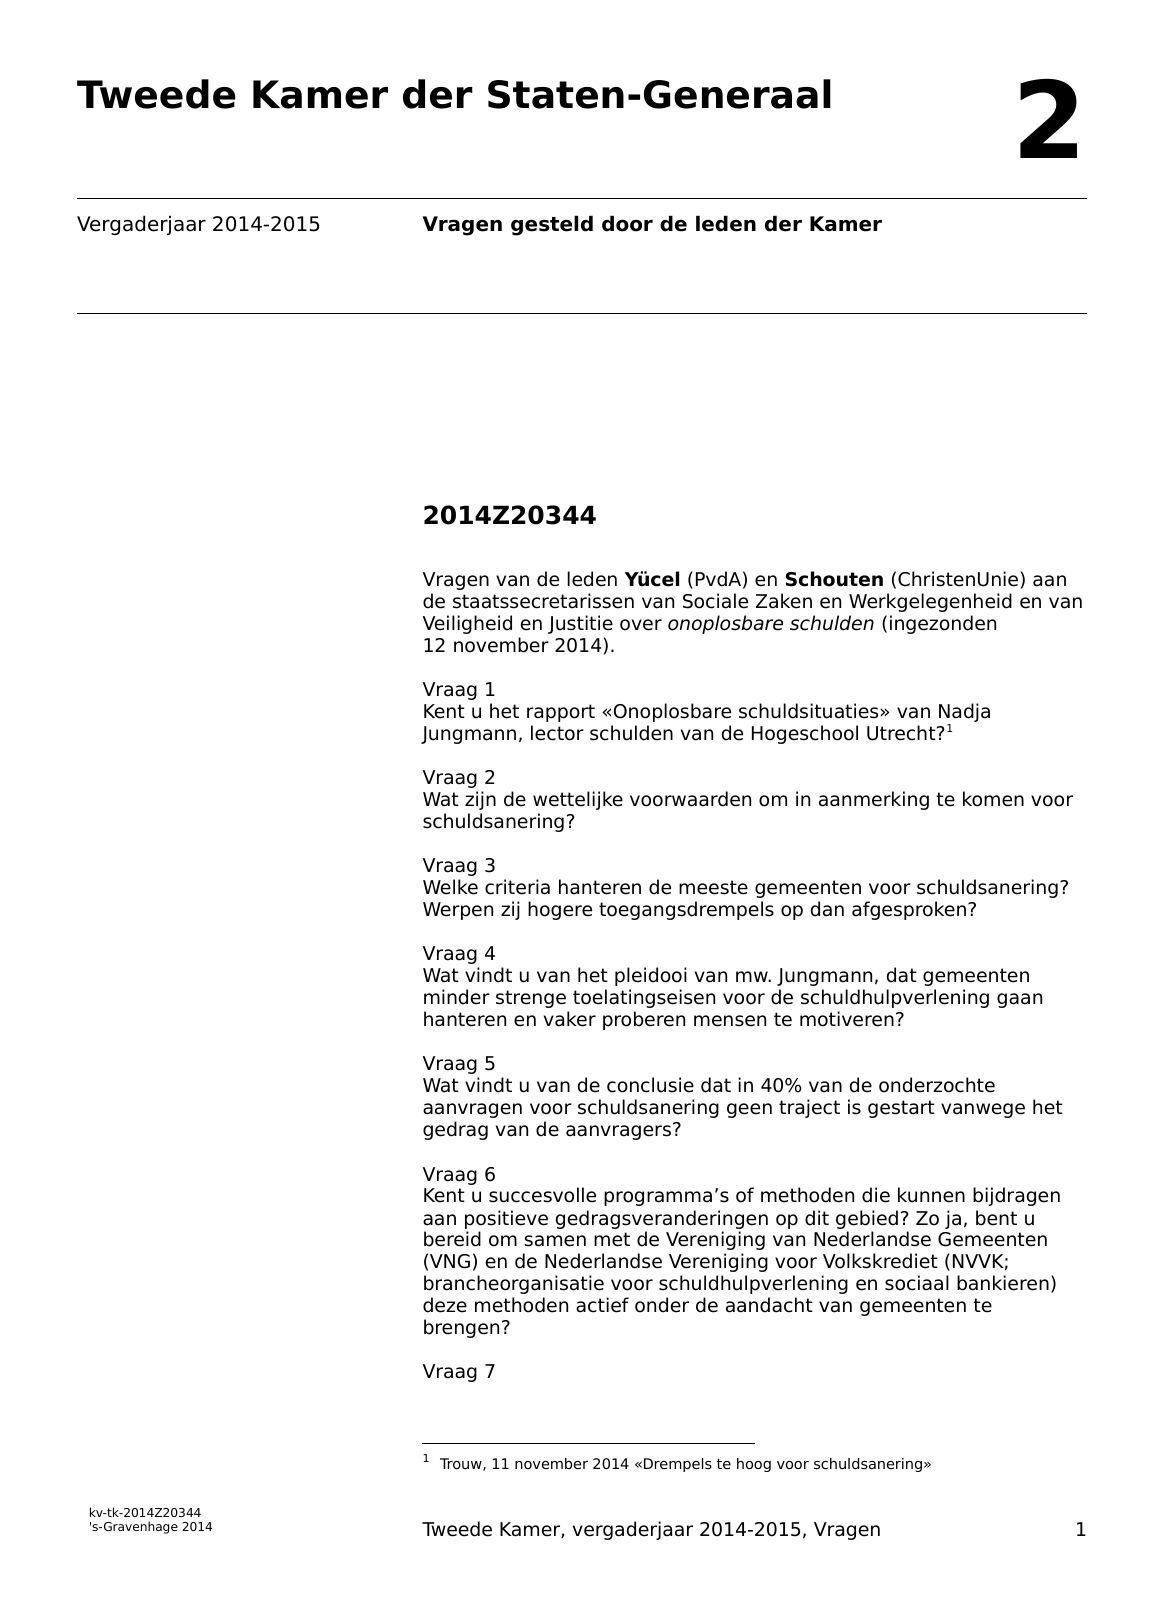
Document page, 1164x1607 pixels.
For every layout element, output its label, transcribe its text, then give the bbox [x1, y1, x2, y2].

table_cell Vergaderjaar 2014-2015 [77, 199, 422, 313]
table_cell Vragen gesteld door de leden der Kamer [422, 199, 1087, 313]
text 2014Z20344 [422, 501, 1087, 531]
text kv-tk-2014Z20344 [88, 1506, 323, 1520]
text Vraag 1 [422, 679, 1087, 701]
text Welke criteria hanteren de meeste gemeenten voor schuldsanering? Werpen zij hogere toegangsdrempels op dan afgesproken? [422, 877, 1087, 921]
text Vraag 4 [422, 943, 1087, 965]
text Vragen van de leden Yücel (PvdA) en Schouten (ChristenUnie) aan de staatssecretarissen van Sociale Zaken en Werkgelegenheid en van Veiligheid en Justitie over onoplosbare schulden (ingezonden 12 november 2014). [422, 569, 1087, 657]
text Vraag 6 [422, 1163, 1087, 1185]
text 's-Gravenhage 2014 [88, 1520, 323, 1534]
text Kent u succesvolle programma’s of methoden die kunnen bijdragen aan positieve gedragsveranderingen op dit gebied? Zo ja, bent u bereid om samen met de Vereniging van Nederlandse Gemeenten (VNG) en de Nederlandse Vereniging voor Volkskrediet (NVVK; brancheorganisatie voor schuldhulpverlening en sociaal bankieren) deze methoden actief onder de aandacht van gemeenten te brengen? [422, 1185, 1087, 1339]
table_header 2 [886, 59, 1087, 198]
text Vraag 2 [422, 767, 1087, 789]
text Kent u het rapport «Onoplosbare schuldsituaties» van Nadja Jungmann, lector schulden van de Hogeschool Utrecht? [422, 701, 1087, 745]
text Wat vindt u van de conclusie dat in 40% van de onderzochte aanvragen voor schuldsanering geen traject is gestart vanwege het gedrag van de aanvragers? [422, 1075, 1087, 1141]
text Wat vindt u van het pleidooi van mw. Jungmann, dat gemeenten minder strenge toelatingseisen voor de schuldhulpverlening gaan hanteren en vaker proberen mensen te motiveren? [422, 965, 1087, 1031]
text Trouw, 11 november 2014 «Drempels te hoog voor schuldsanering» [422, 1452, 1087, 1474]
text Wat zijn de wettelijke voorwaarden om in aanmerking te komen voor schuldsanering? [422, 789, 1087, 833]
text Vraag 3 [422, 855, 1087, 877]
text Vraag 7 [422, 1361, 1087, 1383]
text Vraag 5 [422, 1053, 1087, 1075]
table_header Tweede Kamer der Staten-Generaal [77, 59, 886, 198]
